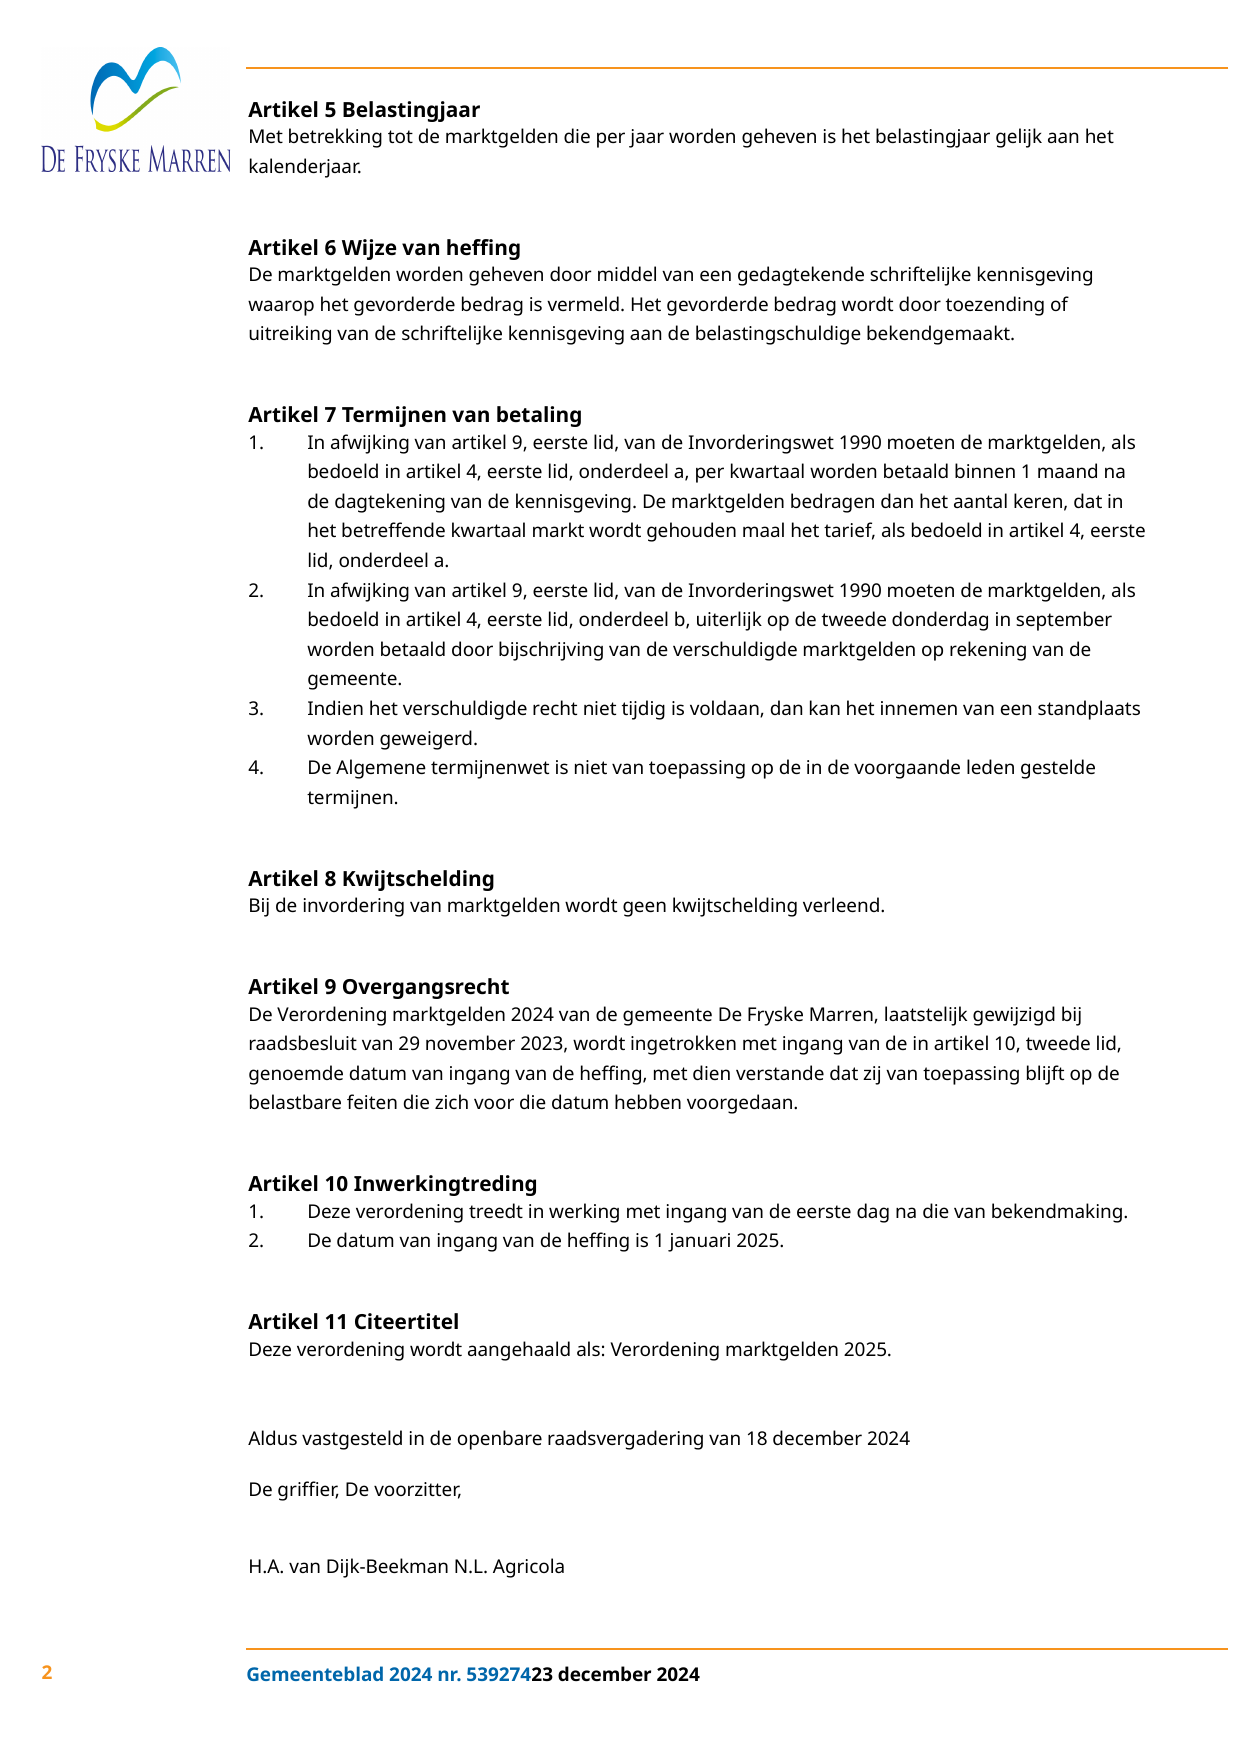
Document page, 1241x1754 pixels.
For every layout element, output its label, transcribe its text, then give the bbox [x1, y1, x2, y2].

text De griffier, De voorzitter, [248, 1476, 1152, 1502]
picture [41, 47, 231, 172]
text Artikel 6 Wijze van heffing [248, 233, 1152, 261]
text Deze verordening wordt aangehaald als: Verordening marktgelden 2025. [248, 1336, 1152, 1362]
list In afwijking van artikel 9, eerste lid, van de Invorderingswet 1990 moeten de marktgelden, als bedoeld in artikel 4, eerste lid, onderdeel a, per kwartaal worden betaald binnen 1 maand na de dagtekening van de kennisgeving. De marktgelden bedragen dan het aantal keren, dat in het betreffende kwartaal markt wordt gehouden maal het tarief, als bedoeld in artikel 4, eerste lid, onderdeel a. [248, 429, 1152, 573]
text Artikel 8 Kwijtschelding [248, 864, 1152, 892]
text Artikel 10 Inwerkingtreding [248, 1169, 1152, 1198]
text Met betrekking tot de marktgelden die per jaar worden geheven is het belastingjaar gelijk aan het kalenderjaar. [248, 123, 1152, 178]
list De Algemene termijnenwet is niet van toepassing op de in de voorgaande leden gestelde termijnen. [248, 754, 1152, 809]
text De Verordening marktgelden 2024 van de gemeente De Fryske Marren, laatstelijk gewijzigd bij raadsbesluit van 29 november 2023, wordt ingetrokken met ingang van de in artikel 10, tweede lid, genoemde datum van ingang van de heffing, met dien verstande dat zij van toepassing blijft op de belastbare feiten die zich voor die datum hebben voorgedaan. [248, 1001, 1152, 1115]
text Artikel 9 Overgangsrecht [248, 972, 1152, 1001]
list De datum van ingang van de heffing is 1 januari 2025. [248, 1227, 1152, 1253]
text De marktgelden worden geheven door middel van een gedagtekende schriftelijke kennisgeving waarop het gevorderde bedrag is vermeld. Het gevorderde bedrag wordt door toezending of uitreiking van de schriftelijke kennisgeving aan de belastingschuldige bekendgemaakt. [248, 261, 1152, 346]
text H.A. van Dijk-Beekman N.L. Agricola [248, 1553, 1152, 1579]
list In afwijking van artikel 9, eerste lid, van de Invorderingswet 1990 moeten de marktgelden, als bedoeld in artikel 4, eerste lid, onderdeel b, uiterlijk op de tweede donderdag in september worden betaald door bijschrijving van de verschuldigde marktgelden op rekening van de gemeente. [248, 577, 1152, 691]
text Artikel 5 Belastingjaar [248, 95, 1152, 123]
text Artikel 7 Termijnen van betaling [248, 400, 1152, 429]
list Indien het verschuldigde recht niet tijdig is voldaan, dan kan het innemen van een standplaats worden geweigerd. [248, 695, 1152, 750]
text Bij de invordering van marktgelden wordt geen kwijtschelding verleend. [248, 892, 1152, 918]
text Aldus vastgesteld in de openbare raadsvergadering van 18 december 2024 [248, 1425, 1152, 1450]
text Artikel 11 Citeertitel [248, 1307, 1152, 1336]
list Deze verordening treedt in werking met ingang van de eerste dag na die van bekendmaking. [248, 1198, 1152, 1224]
